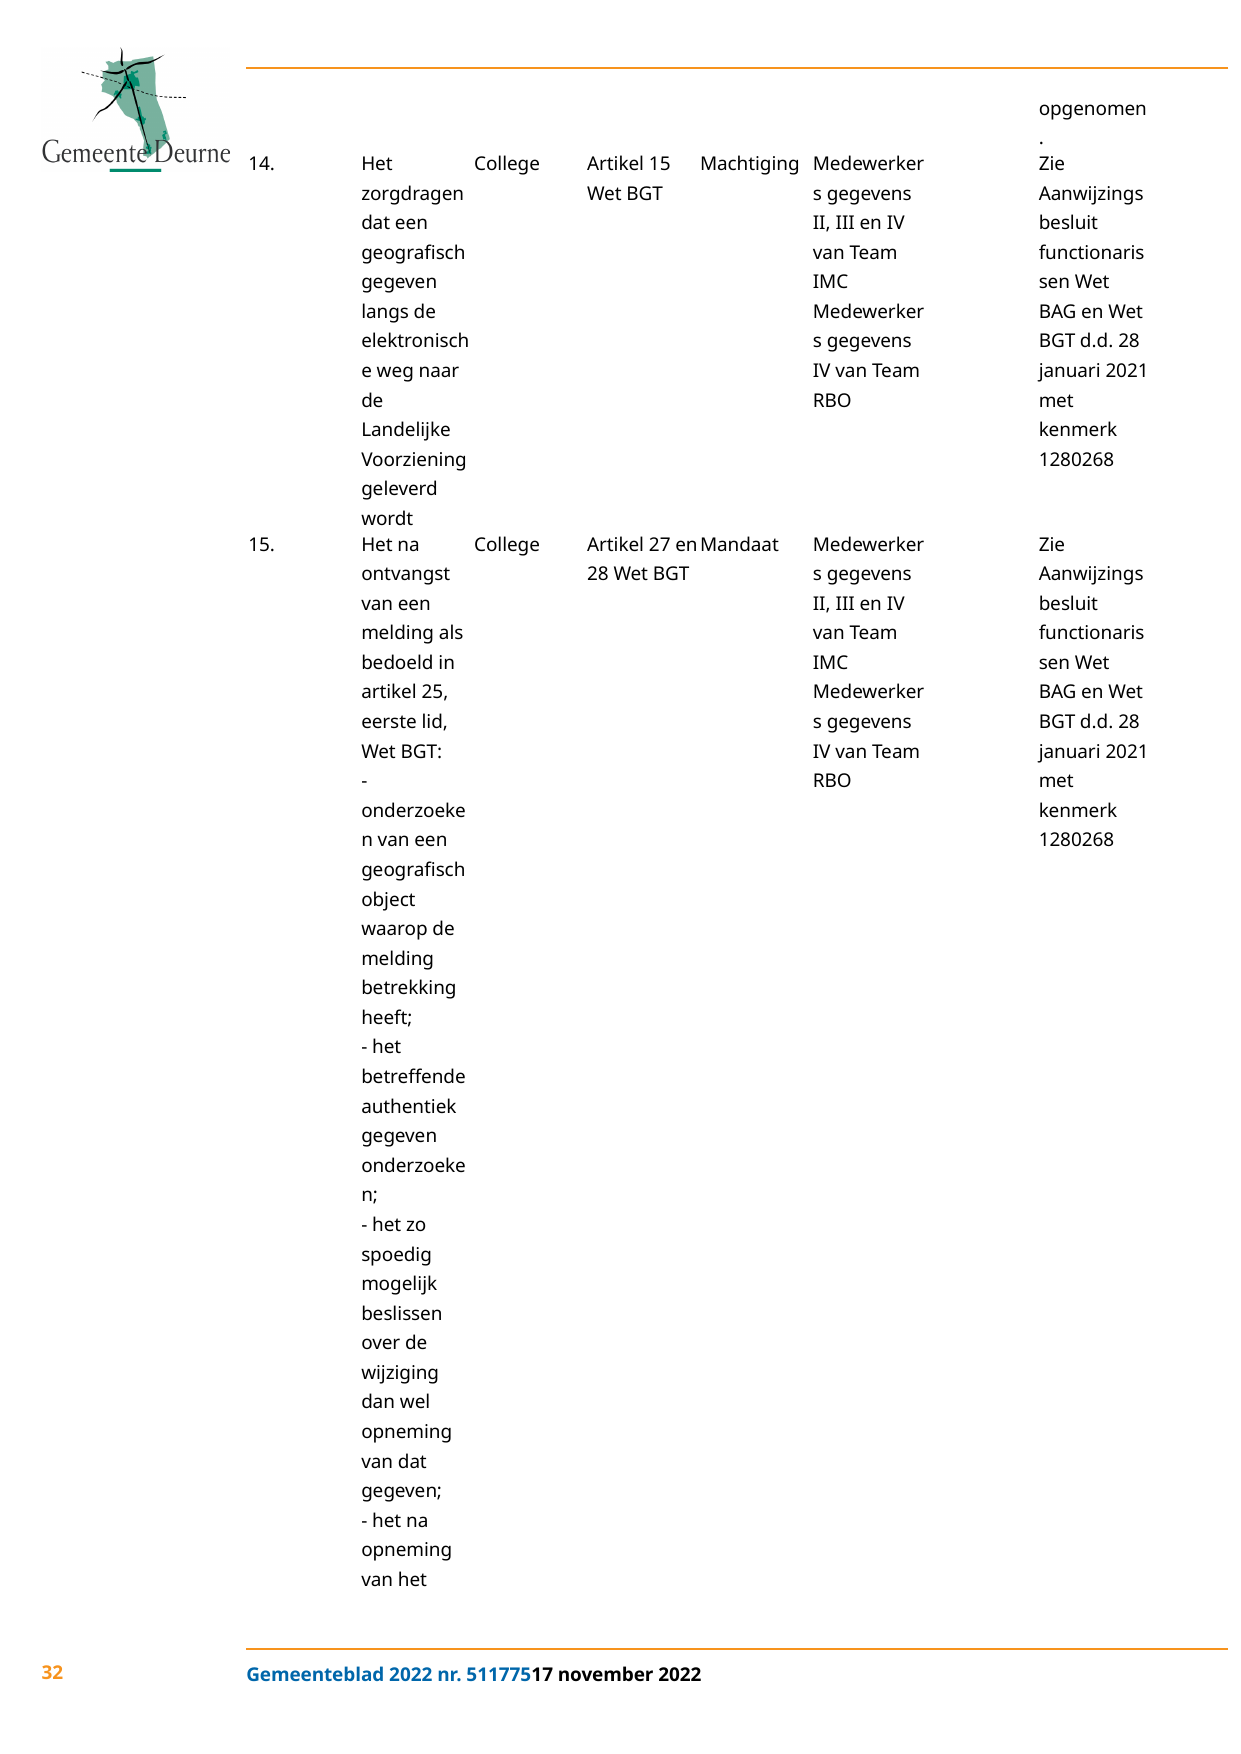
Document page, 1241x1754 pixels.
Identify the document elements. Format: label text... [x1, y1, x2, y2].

table_cell [813, 95, 926, 150]
table_cell Artikel 27 en 28 Wet BGT [587, 531, 700, 1592]
table_cell Artikel 15 Wet BGT [587, 150, 700, 531]
table_cell Medewerkers gegevens II, III en IV van Team IMC Medewerkers gegevens IV van Team RBO [813, 150, 926, 531]
table_cell [926, 150, 1038, 531]
table_cell [700, 95, 813, 150]
table_cell Medewerkers gegevens II, III en IV van Team IMC Medewerkers gegevens IV van Team RBO [813, 531, 926, 1592]
table_cell 15. [248, 531, 361, 1592]
table_cell [587, 95, 700, 150]
table_cell [361, 95, 474, 150]
table_cell Zie Aanwijzingsbesluit functionarissen Wet BAG en Wet BGT d.d. 28 januari 2021 met kenmerk 1280268 [1039, 150, 1152, 531]
table_cell Mandaat [700, 531, 813, 1592]
table_cell opgenomen. [1039, 95, 1152, 150]
table_cell 14. [248, 150, 361, 531]
table_cell College [474, 150, 587, 531]
table_cell Het zorgdragen dat een geografisch gegeven langs de elektronische weg naar de Landelijke Voorziening geleverd wordt [361, 150, 474, 531]
table_cell [926, 95, 1038, 150]
table_cell [474, 95, 587, 150]
table_cell [926, 531, 1038, 1592]
table_cell Zie Aanwijzingsbesluit functionarissen Wet BAG en Wet BGT d.d. 28 januari 2021 met kenmerk 1280268 [1039, 531, 1152, 1592]
table_cell Machtiging [700, 150, 813, 531]
table_cell College [474, 531, 587, 1592]
table_cell [248, 95, 361, 150]
table_cell Het na ontvangst van een melding als bedoeld in artikel 25, eerste lid, Wet BGT: - onderzoeken van een geografisch object waarop de melding betrekking heeft; - het betreffende authentiek gegeven onderzoeken; - het zo spoedig mogelijk beslissen over de wijziging dan wel opneming van dat gegeven; - het na opneming van het [361, 531, 474, 1592]
picture [41, 47, 231, 172]
